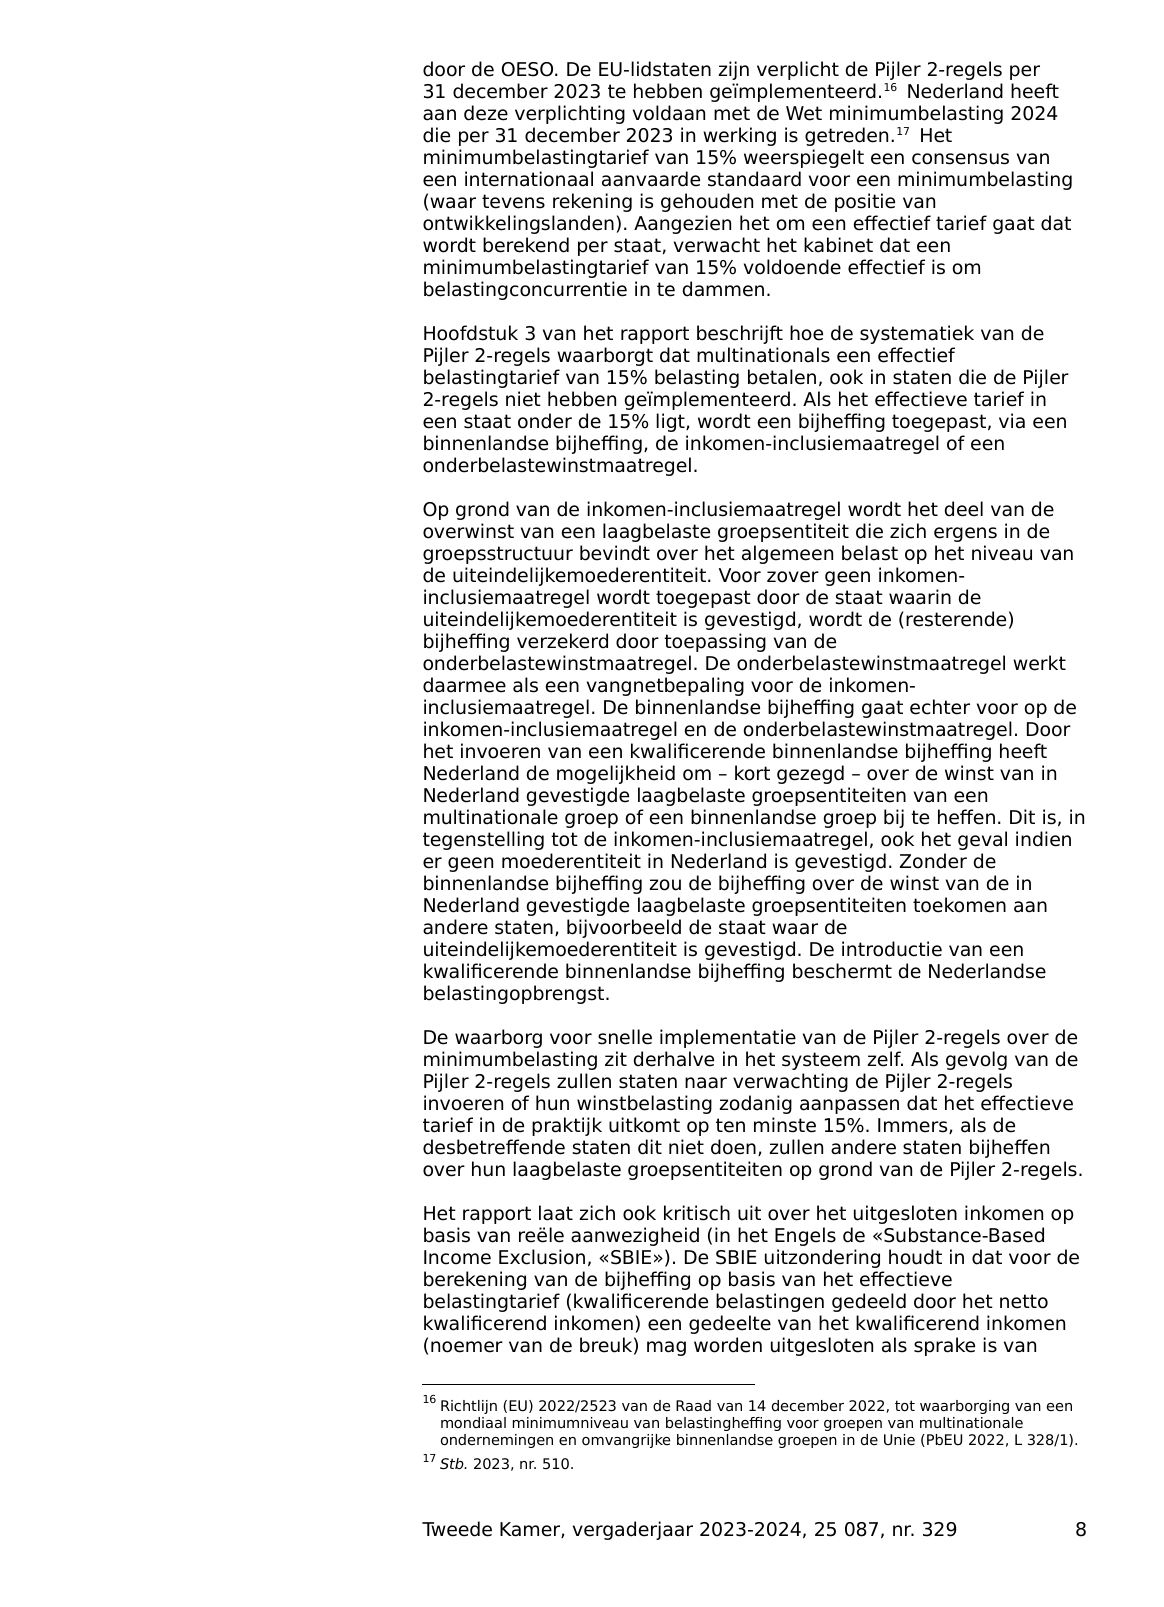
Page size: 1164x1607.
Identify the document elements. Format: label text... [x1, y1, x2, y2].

text Op grond van de inkomen-inclusiemaatregel wordt het deel van de overwinst van een laagbelaste groepsentiteit die zich ergens in de groepsstructuur bevindt over het algemeen belast op het niveau van de uiteindelijkemoederentiteit. Voor zover geen inkomen-inclusiemaatregel wordt toegepast door de staat waarin de uiteindelijkemoederentiteit is gevestigd, wordt de (resterende) bijheffing verzekerd door toepassing van de onderbelastewinstmaatregel. De onderbelastewinstmaatregel werkt daarmee als een vangnetbepaling voor de inkomen-inclusiemaatregel. De binnenlandse bijheffing gaat echter voor op de inkomen-inclusiemaatregel en de onderbelastewinstmaatregel. Door het invoeren van een kwalificerende binnenlandse bijheffing heeft Nederland de mogelijkheid om – kort gezegd – over de winst van in Nederland gevestigde laagbelaste groepsentiteiten van een multinationale groep of een binnenlandse groep bij te heffen. Dit is, in tegenstelling tot de inkomen-inclusiemaatregel, ook het geval indien er geen moederentiteit in Nederland is gevestigd. Zonder de binnenlandse bijheffing zou de bijheffing over de winst van de in Nederland gevestigde laagbelaste groepsentiteiten toekomen aan andere staten, bijvoorbeeld de staat waar de uiteindelijkemoederentiteit is gevestigd. De introductie van een kwalificerende binnenlandse bijheffing beschermt de Nederlandse belastingopbrengst. [422, 499, 1087, 1004]
text Hoofdstuk 3 van het rapport beschrijft hoe de systematiek van de Pijler 2-regels waarborgt dat multinationals een effectief belastingtarief van 15% belasting betalen, ook in staten die de Pijler 2-regels niet hebben geïmplementeerd. Als het effectieve tarief in een staat onder de 15% ligt, wordt een bijheffing toegepast, via een binnenlandse bijheffing, de inkomen-inclusiemaatregel of een onderbelastewinstmaatregel. [422, 323, 1087, 477]
text Stb. 2023, nr. 510. [422, 1452, 1087, 1474]
text Richtlijn (EU) 2022/2523 van de Raad van 14 december 2022, tot waarborging van een mondiaal minimumniveau van belastingheffing voor groepen van multinationale ondernemingen en omvangrijke binnenlandse groepen in de Unie (PbEU 2022, L 328/1). [422, 1393, 1087, 1449]
text door de OESO. De EU-lidstaten zijn verplicht de Pijler 2-regels per 31 december 2023 te hebben geïmplementeerd. Nederland heeft aan deze verplichting voldaan met de Wet minimumbelasting 2024 die per 31 december 2023 in werking is getreden. Het minimumbelastingtarief van 15% weerspiegelt een consensus van een internationaal aanvaarde standaard voor een minimumbelasting (waar tevens rekening is gehouden met de positie van ontwikkelingslanden). Aangezien het om een effectief tarief gaat dat wordt berekend per staat, verwacht het kabinet dat een minimumbelastingtarief van 15% voldoende effectief is om belastingconcurrentie in te dammen. [422, 59, 1087, 301]
text Het rapport laat zich ook kritisch uit over het uitgesloten inkomen op basis van reële aanwezigheid (in het Engels de «Substance-Based Income Exclusion, «SBIE»). De SBIE uitzondering houdt in dat voor de berekening van de bijheffing op basis van het effectieve belastingtarief (kwalificerende belastingen gedeeld door het netto kwalificerend inkomen) een gedeelte van het kwalificerend inkomen (noemer van de breuk) mag worden uitgesloten als sprake is van [422, 1203, 1087, 1357]
text De waarborg voor snelle implementatie van de Pijler 2-regels over de minimumbelasting zit derhalve in het systeem zelf. Als gevolg van de Pijler 2-regels zullen staten naar verwachting de Pijler 2-regels invoeren of hun winstbelasting zodanig aanpassen dat het effectieve tarief in de praktijk uitkomt op ten minste 15%. Immers, als de desbetreffende staten dit niet doen, zullen andere staten bijheffen over hun laagbelaste groepsentiteiten op grond van de Pijler 2-regels. [422, 1027, 1087, 1181]
